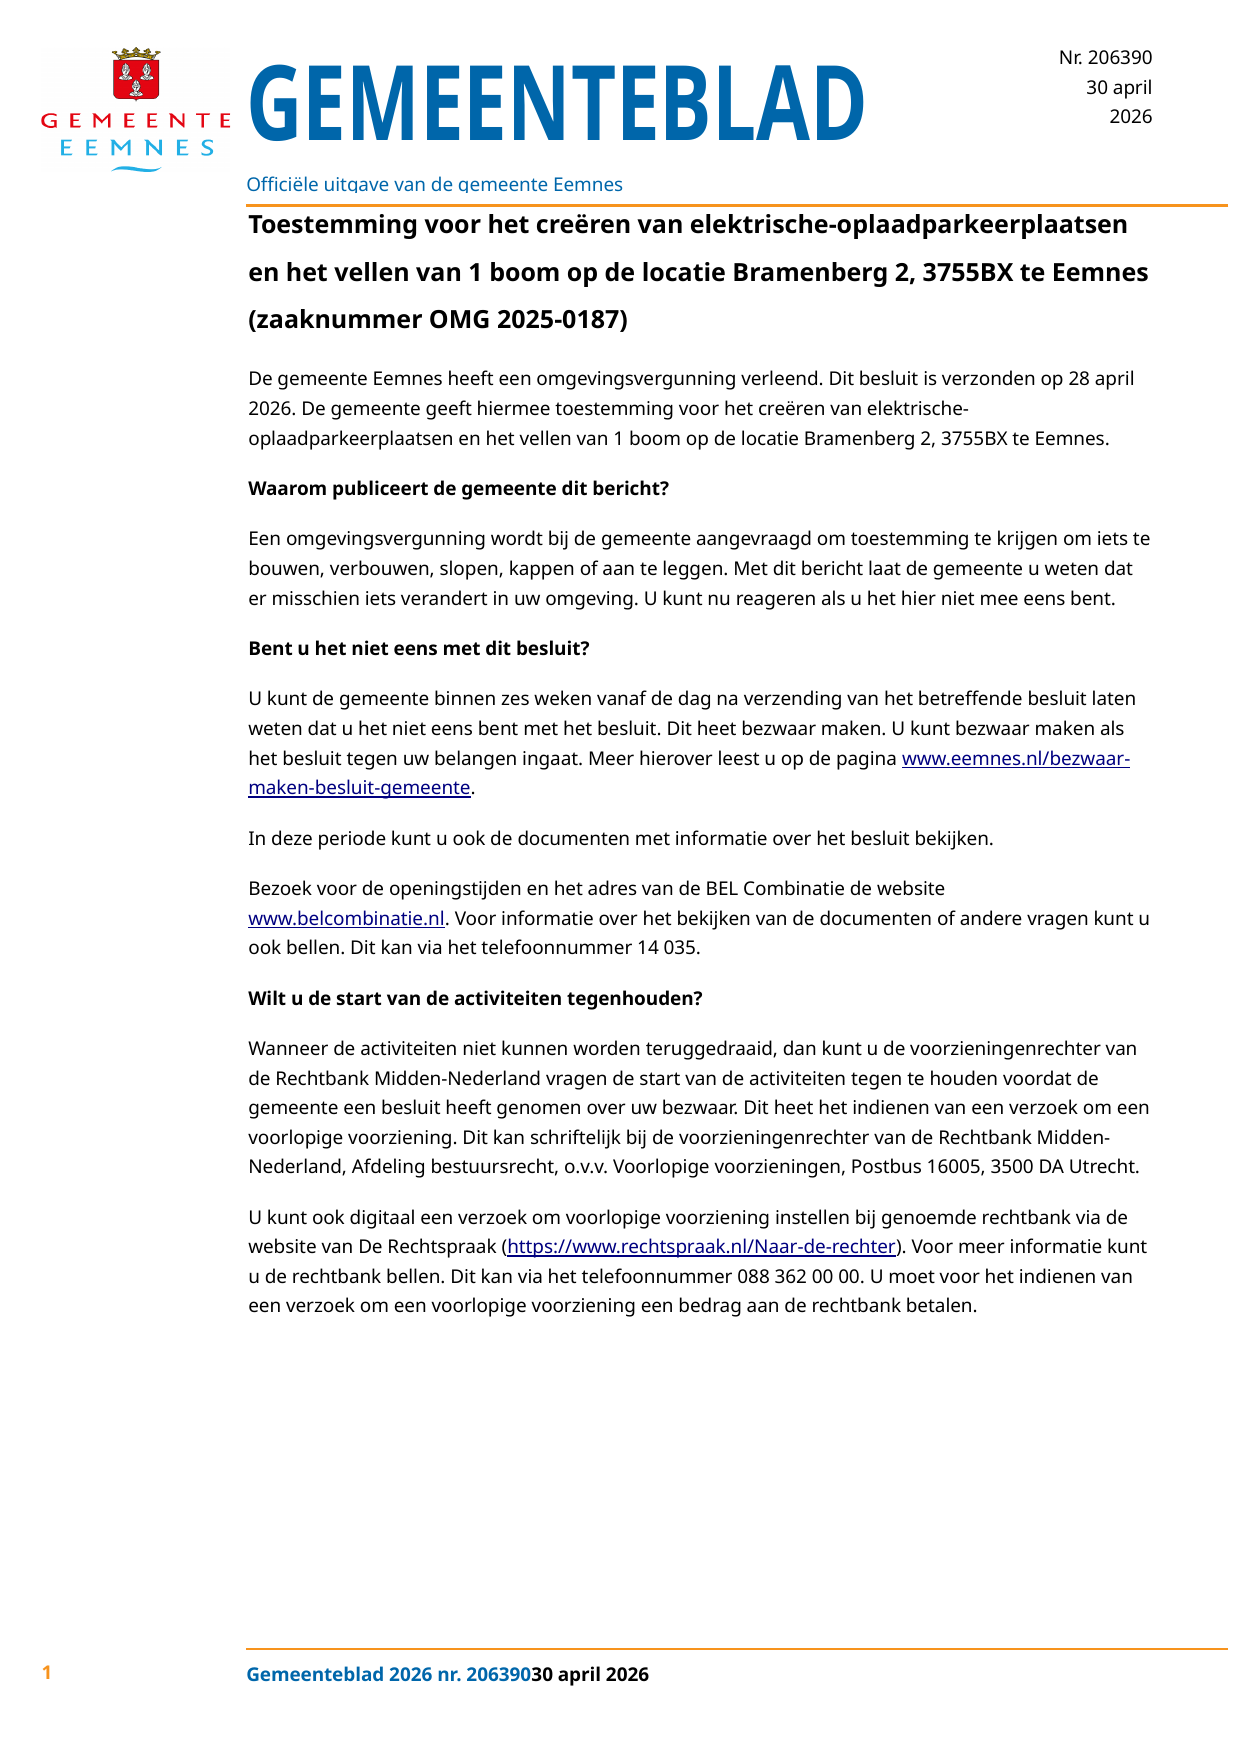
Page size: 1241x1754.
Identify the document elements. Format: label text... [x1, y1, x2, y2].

text Wanneer de activiteiten niet kunnen worden teruggedraaid, dan kunt u de voorzieningenrechter van de Rechtbank Midden-Nederland vragen de start van de activiteiten tegen te houden voordat de gemeente een besluit heeft genomen over uw bezwaar. Dit heet het indienen van een verzoek om een voorlopige voorziening. Dit kan schriftelijk bij de voorzieningenrechter van de Rechtbank Midden-Nederland, Afdeling bestuursrecht, o.v.v. Voorlopige voorzieningen, Postbus 16005, 3500 DA Utrecht. [248, 1035, 1152, 1179]
text In deze periode kunt u ook de documenten met informatie over het besluit bekijken. [248, 825, 1152, 850]
text Toestemming voor het creëren van elektrische-oplaadparkeerplaatsen en het vellen van 1 boom op de locatie Bramenberg 2, 3755BX te Eemnes (zaaknummer OMG 2025-0187) [248, 207, 1152, 336]
text Wilt u de start van de activiteiten tegenhouden? [248, 985, 1152, 1010]
picture [41, 47, 231, 172]
text Een omgevingsvergunning wordt bij de gemeente aangevraagd om toestemming te krijgen om iets te bouwen, verbouwen, slopen, kappen of aan te leggen. Met dit bericht laat de gemeente u weten dat er misschien iets verandert in uw omgeving. U kunt nu reageren als u het hier niet mee eens bent. [248, 526, 1152, 610]
text Bent u het niet eens met dit besluit? [248, 635, 1152, 661]
text De gemeente Eemnes heeft een omgevingsvergunning verleend. Dit besluit is verzonden op 28 april 2026. De gemeente geeft hiermee toestemming voor het creëren van elektrische-oplaadparkeerplaatsen en het vellen van 1 boom op de locatie Bramenberg 2, 3755BX te Eemnes. [248, 366, 1152, 450]
text Bezoek voor de openingstijden en het adres van de BEL Combinatie de website www.belcombinatie.nl. Voor informatie over het bekijken van de documenten of andere vragen kunt u ook bellen. Dit kan via het telefoonnummer 14 035. [248, 875, 1152, 960]
text U kunt ook digitaal een verzoek om voorlopige voorziening instellen bij genoemde rechtbank via de website van De Rechtspraak (https://www.rechtspraak.nl/Naar-de-rechter). Voor meer informatie kunt u de rechtbank bellen. Dit kan via het telefoonnummer 088 362 00 00. U moet voor het indienen van een verzoek om een voorlopige voorziening een bedrag aan de rechtbank betalen. [248, 1204, 1152, 1318]
text Waarom publiceert de gemeente dit bericht? [248, 475, 1152, 501]
text U kunt de gemeente binnen zes weken vanaf de dag na verzending van het betreffende besluit laten weten dat u het niet eens bent met het besluit. Dit heet bezwaar maken. U kunt bezwaar maken als het besluit tegen uw belangen ingaat. Meer hierover leest u op de pagina www.eemnes.nl/bezwaar-maken-besluit-gemeente. [248, 686, 1152, 800]
